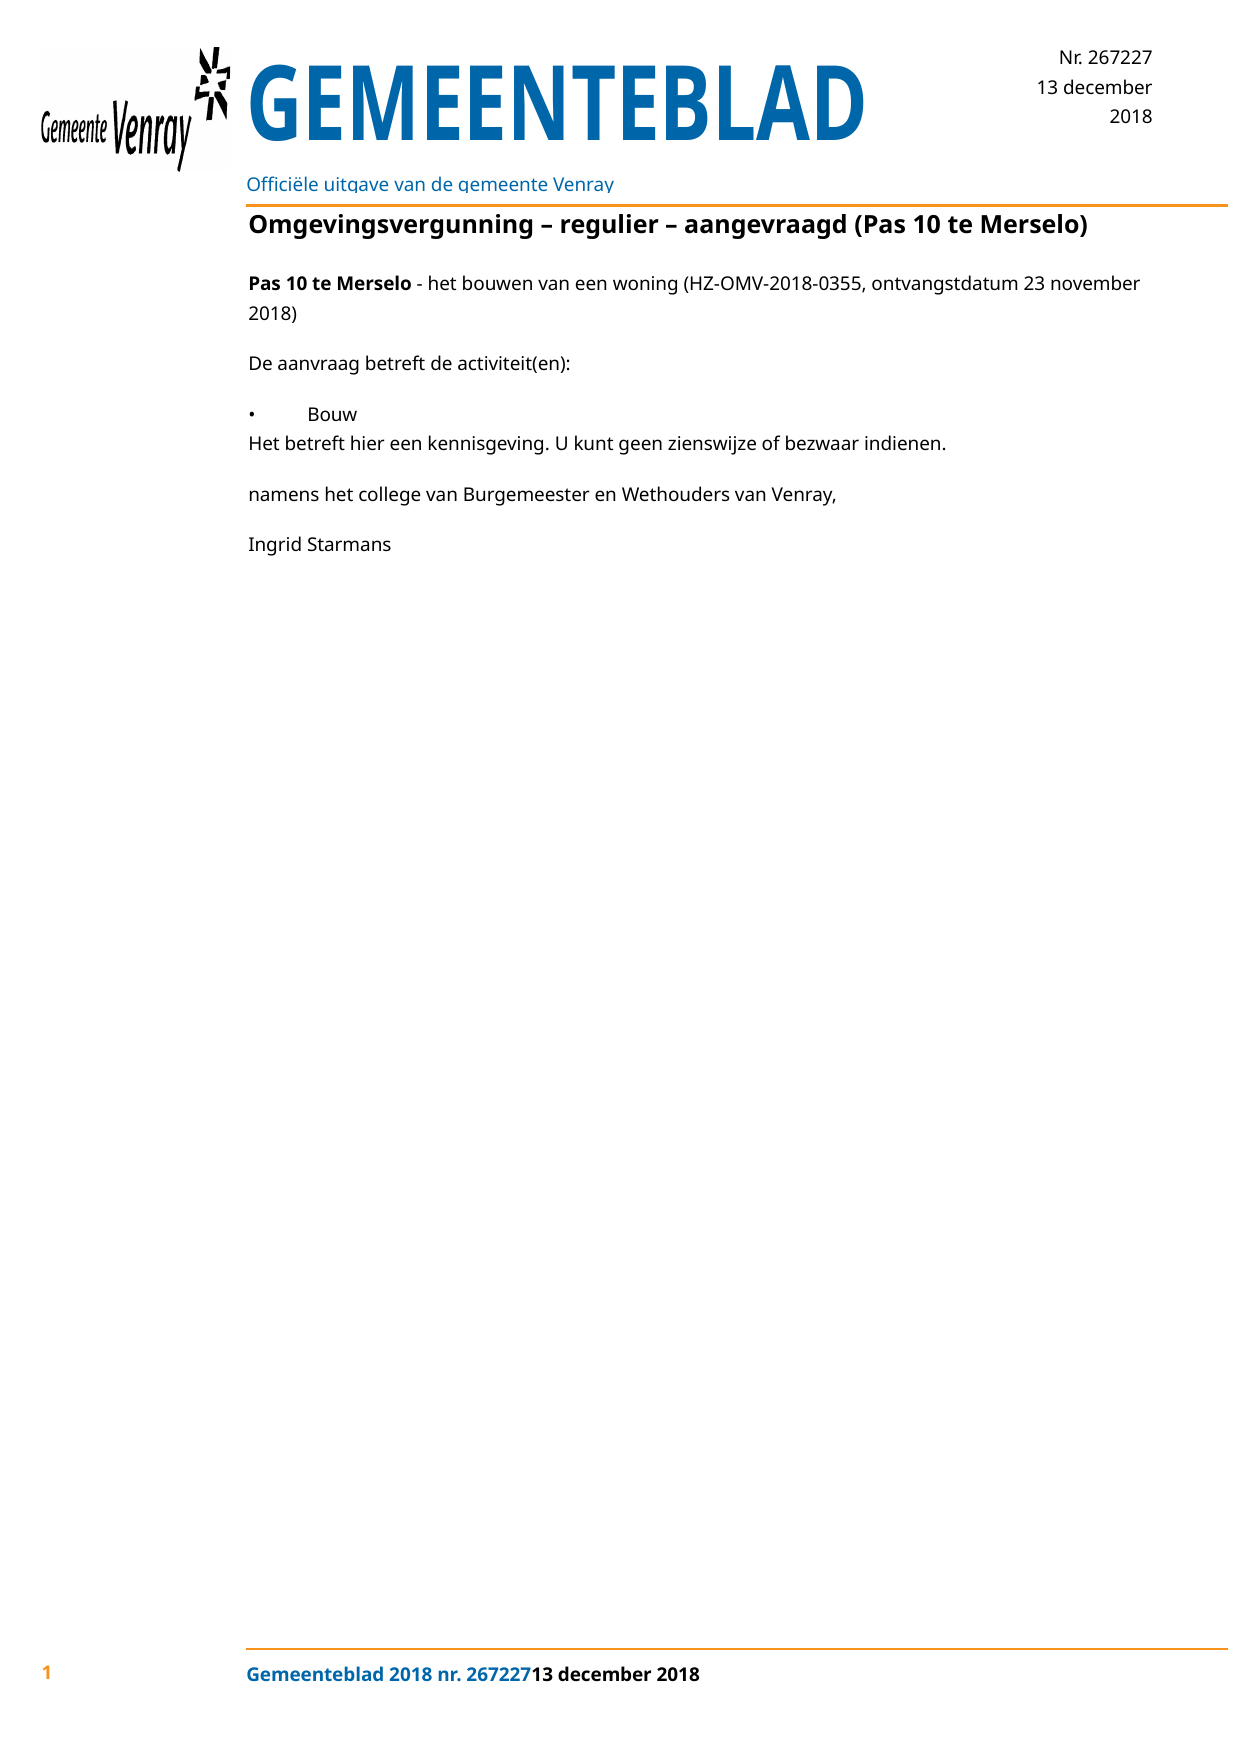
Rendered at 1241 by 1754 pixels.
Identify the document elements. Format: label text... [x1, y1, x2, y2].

text Het betreft hier een kennisgeving. U kunt geen zienswijze of bezwaar indienen. [248, 430, 1152, 456]
list Bouw [248, 401, 1152, 426]
text Omgevingsvergunning – regulier – aangevraagd (Pas 10 te Merselo) [248, 207, 1152, 241]
text De aanvraag betreft de activiteit(en): [248, 350, 1152, 376]
text Ingrid Starmans [248, 531, 1152, 557]
text Pas 10 te Merselo - het bouwen van een woning (HZ-OMV-2018-0355, ontvangstdatum 23 november 2018) [248, 270, 1152, 326]
text namens het college van Burgemeester en Wethouders van Venray, [248, 481, 1152, 506]
picture [41, 47, 231, 172]
